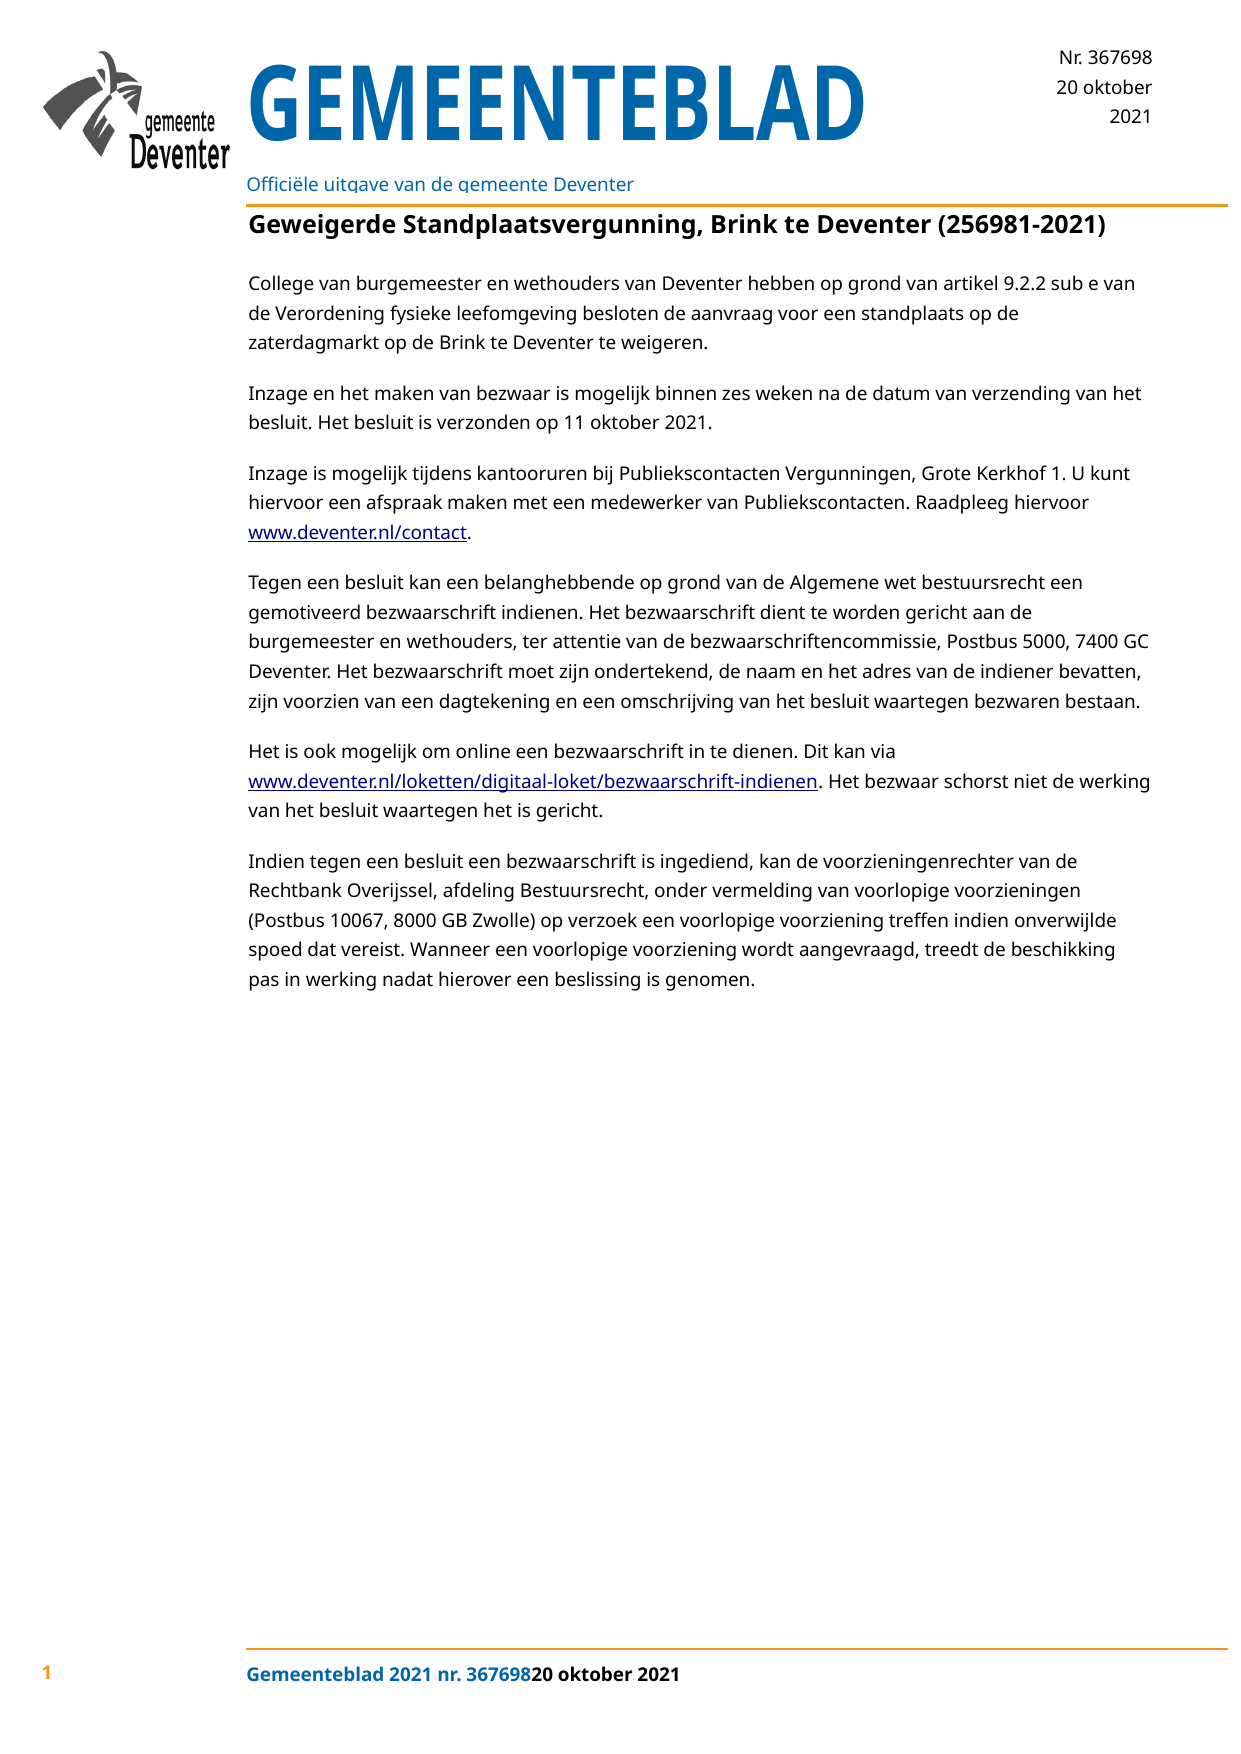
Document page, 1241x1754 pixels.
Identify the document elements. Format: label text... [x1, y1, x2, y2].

picture [41, 47, 231, 172]
text Inzage is mogelijk tijdens kantooruren bij Publiekscontacten Vergunningen, Grote Kerkhof 1. U kunt hiervoor een afspraak maken met een medewerker van Publiekscontacten. Raadpleeg hiervoor www.deventer.nl/contact. [248, 460, 1152, 545]
text Inzage en het maken van bezwaar is mogelijk binnen zes weken na de datum van verzending van het besluit. Het besluit is verzonden op 11 oktober 2021. [248, 380, 1152, 435]
text Tegen een besluit kan een belanghebbende op grond van de Algemene wet bestuursrecht een gemotiveerd bezwaarschrift indienen. Het bezwaarschrift dient te worden gericht aan de burgemeester en wethouders, ter attentie van de bezwaarschriftencommissie, Postbus 5000, 7400 GC Deventer. Het bezwaarschrift moet zijn ondertekend, de naam en het adres van de indiener bevatten, zijn voorzien van een dagtekening en een omschrijving van het besluit waartegen bezwaren bestaan. [248, 569, 1152, 713]
text College van burgemeester en wethouders van Deventer hebben op grond van artikel 9.2.2 sub e van de Verordening fysieke leefomgeving besloten de aanvraag voor een standplaats op de zaterdagmarkt op de Brink te Deventer te weigeren. [248, 270, 1152, 355]
text Het is ook mogelijk om online een bezwaarschrift in te dienen. Dit kan via www.deventer.nl/loketten/digitaal-loket/bezwaarschrift-indienen. Het bezwaar schorst niet de werking van het besluit waartegen het is gericht. [248, 738, 1152, 823]
text Indien tegen een besluit een bezwaarschrift is ingediend, kan de voorzieningenrechter van de Rechtbank Overijssel, afdeling Bestuursrecht, onder vermelding van voorlopige voorzieningen (Postbus 10067, 8000 GB Zwolle) op verzoek een voorlopige voorziening treffen indien onverwijlde spoed dat vereist. Wanneer een voorlopige voorziening wordt aangevraagd, treedt de beschikking pas in werking nadat hierover een beslissing is genomen. [248, 848, 1152, 992]
text Geweigerde Standplaatsvergunning, Brink te Deventer (256981-2021) [248, 207, 1152, 241]
